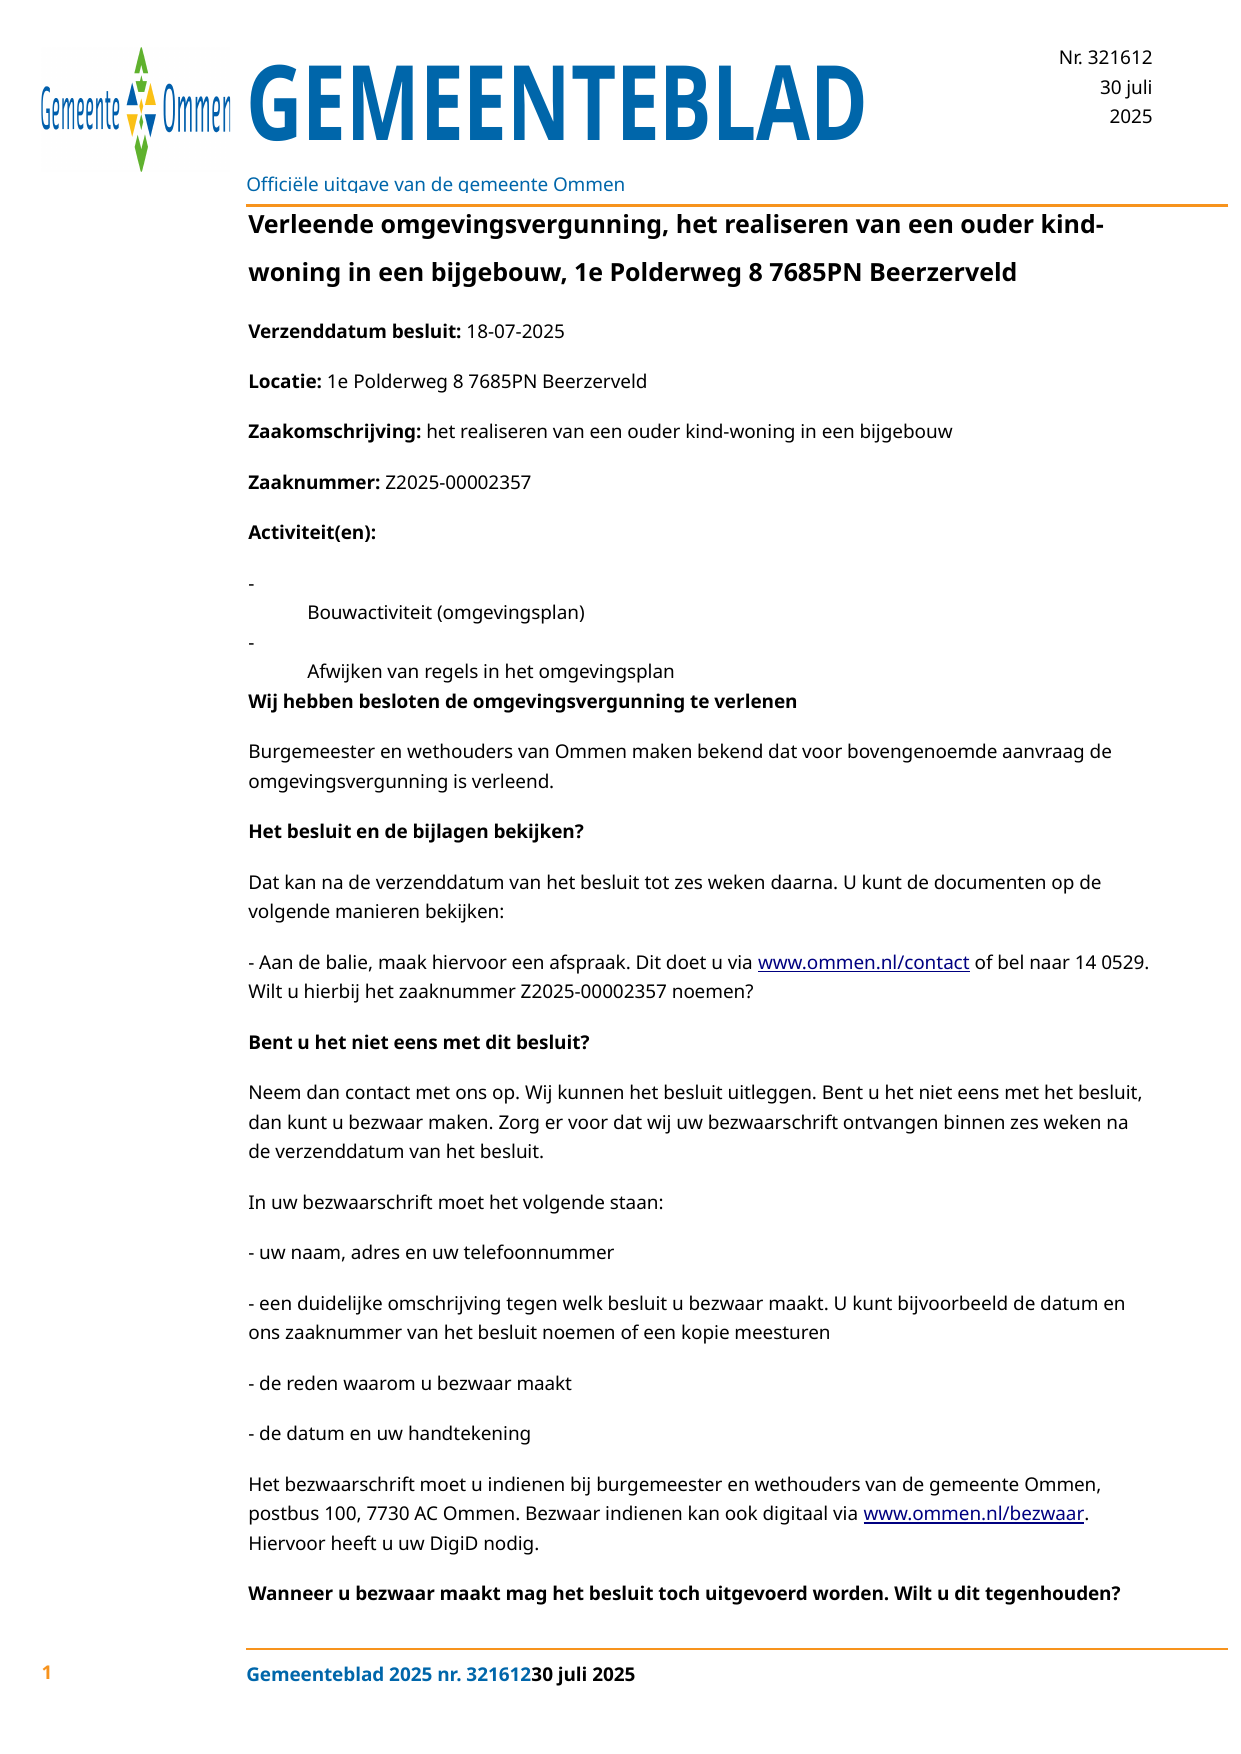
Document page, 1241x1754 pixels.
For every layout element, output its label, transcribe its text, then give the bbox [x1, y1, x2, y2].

text - uw naam, adres en uw telefoonnummer [248, 1239, 1152, 1265]
text Verleende omgevingsvergunning, het realiseren van een ouder kind-woning in een bijgebouw, 1e Polderweg 8 7685PN Beerzerveld [248, 207, 1152, 288]
text Locatie: 1e Polderweg 8 7685PN Beerzerveld [248, 368, 1152, 394]
picture [41, 47, 231, 172]
text Neem dan contact met ons op. Wij kunnen het besluit uitleggen. Bent u het niet eens met het besluit, dan kunt u bezwaar maken. Zorg er voor dat wij uw bezwaarschrift ontvangen binnen zes weken na de verzenddatum van het besluit. [248, 1079, 1152, 1164]
text Burgemeester en wethouders van Ommen maken bekend dat voor bovengenoemde aanvraag de omgevingsvergunning is verleend. [248, 739, 1152, 794]
list Afwijken van regels in het omgevingsplan [248, 659, 1152, 684]
list Bouwactiviteit (omgevingsplan) [248, 599, 1152, 625]
text Dat kan na de verzenddatum van het besluit tot zes weken daarna. U kunt de documenten op de volgende manieren bekijken: [248, 869, 1152, 924]
text - de reden waarom u bezwaar maakt [248, 1370, 1152, 1396]
text Zaakomschrijving: het realiseren van een ouder kind-woning in een bijgebouw [248, 419, 1152, 444]
text In uw bezwaarschrift moet het volgende staan: [248, 1189, 1152, 1215]
text Het besluit en de bijlagen bekijken? [248, 819, 1152, 844]
text Wanneer u bezwaar maakt mag het besluit toch uitgevoerd worden. Wilt u dit tegenhouden? [248, 1580, 1152, 1606]
text Bent u het niet eens met dit besluit? [248, 1029, 1152, 1055]
text - een duidelijke omschrijving tegen welk besluit u bezwaar maakt. U kunt bijvoorbeeld de datum en ons zaaknummer van het besluit noemen of een kopie meesturen [248, 1290, 1152, 1345]
text - Aan de balie, maak hiervoor een afspraak. Dit doet u via www.ommen.nl/contact of bel naar 14 0529. Wilt u hierbij het zaaknummer Z2025-00002357 noemen? [248, 949, 1152, 1004]
text Activiteit(en): [248, 519, 1152, 545]
text Wij hebben besloten de omgevingsvergunning te verlenen [248, 688, 1152, 714]
text - de datum en uw handtekening [248, 1420, 1152, 1446]
text Het bezwaarschrift moet u indienen bij burgemeester en wethouders van de gemeente Ommen, postbus 100, 7730 AC Ommen. Bezwaar indienen kan ook digitaal via www.ommen.nl/bezwaar. Hiervoor heeft u uw DigiD nodig. [248, 1471, 1152, 1556]
text Zaaknummer: Z2025-00002357 [248, 469, 1152, 495]
text Verzenddatum besluit: 18-07-2025 [248, 318, 1152, 344]
